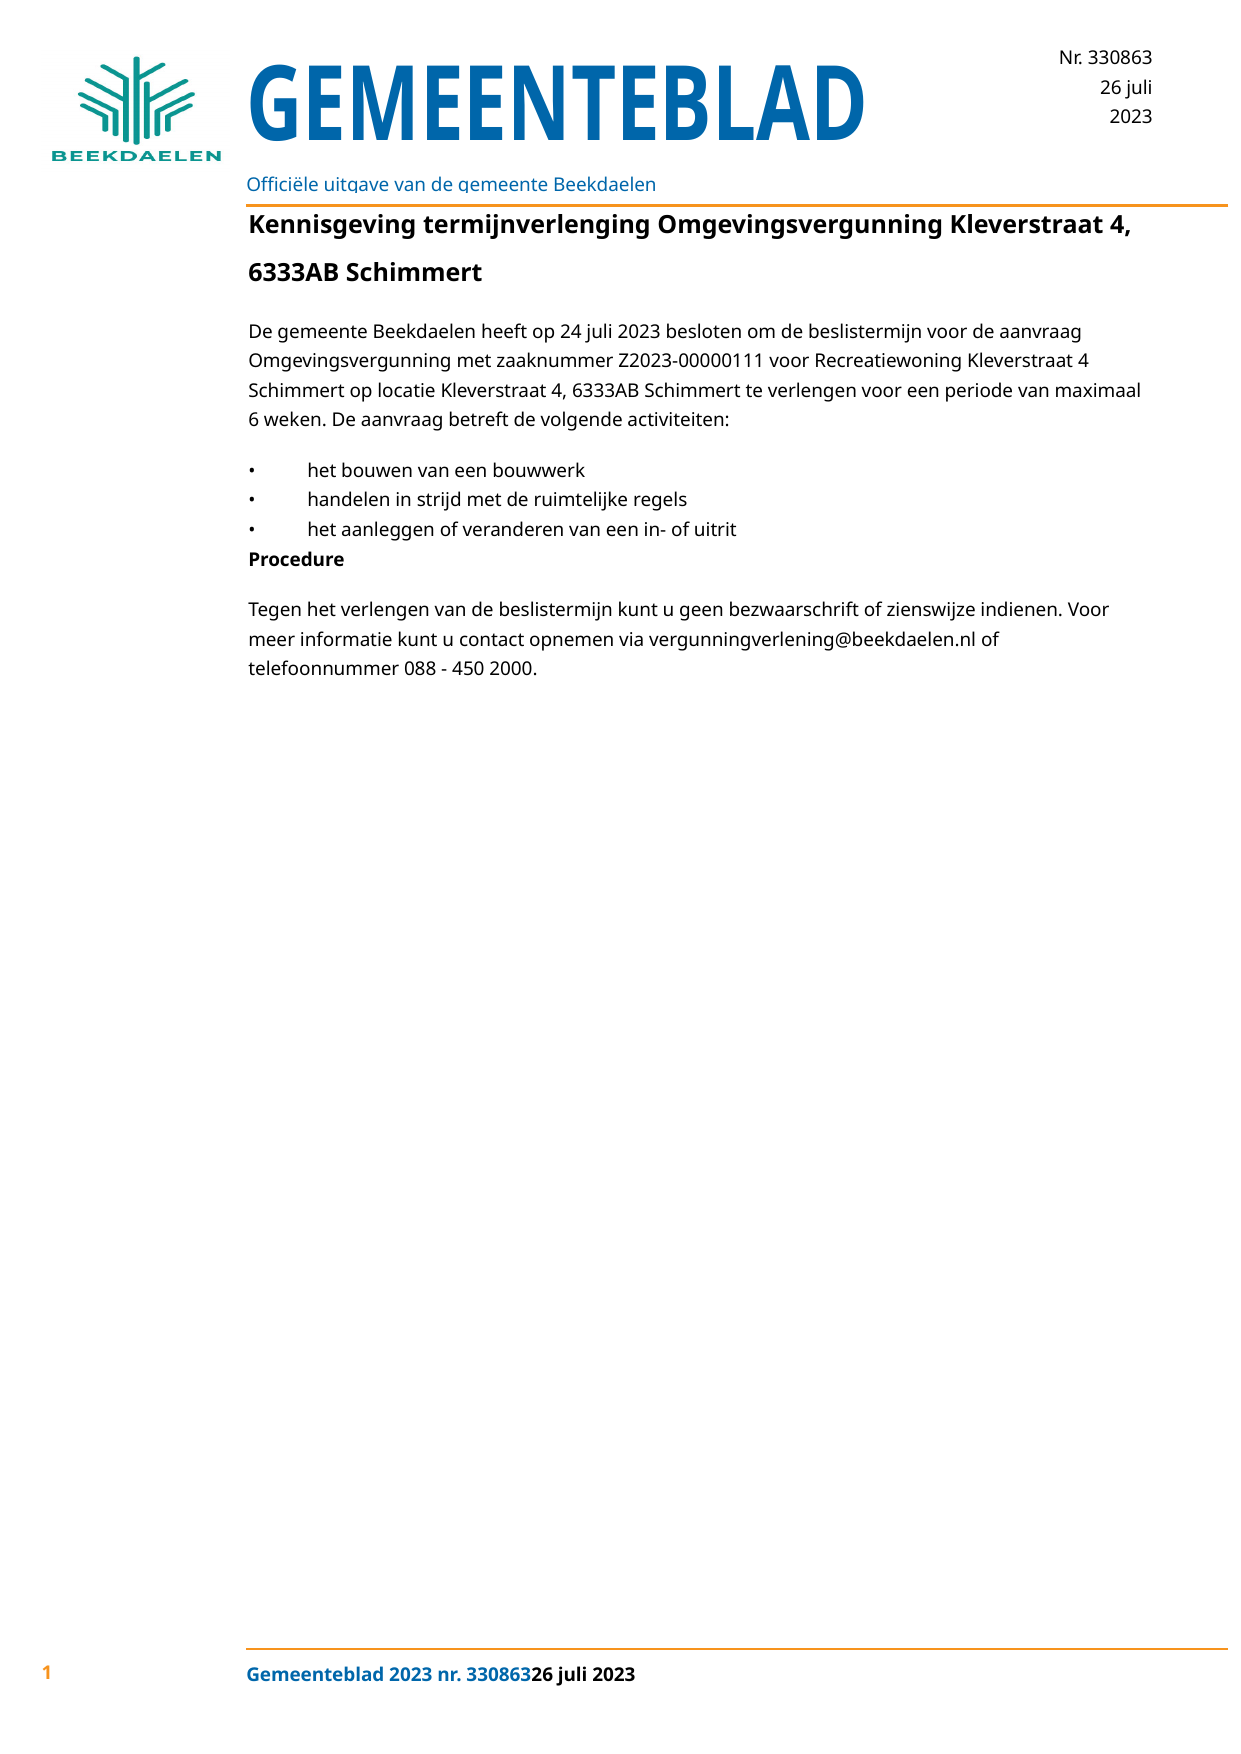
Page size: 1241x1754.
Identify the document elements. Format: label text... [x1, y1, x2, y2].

list handelen in strijd met de ruimtelijke regels [248, 487, 1152, 512]
text Procedure [248, 546, 1152, 572]
list het aanleggen of veranderen van een in- of uitrit [248, 516, 1152, 542]
text De gemeente Beekdaelen heeft op 24 juli 2023 besloten om de beslistermijn voor de aanvraag Omgevingsvergunning met zaaknummer Z2023-00000111 voor Recreatiewoning Kleverstraat 4 Schimmert op locatie Kleverstraat 4, 6333AB Schimmert te verlengen voor een periode van maximaal 6 weken. De aanvraag betreft de volgende activiteiten: [248, 318, 1152, 432]
list het bouwen van een bouwwerk [248, 457, 1152, 483]
picture [41, 47, 231, 172]
text Tegen het verlengen van de beslistermijn kunt u geen bezwaarschrift of zienswijze indienen. Voor meer informatie kunt u contact opnemen via vergunningverlening@beekdaelen.nl of telefoonnummer 088 - 450 2000. [248, 596, 1152, 681]
text Kennisgeving termijnverlenging Omgevingsvergunning Kleverstraat 4, 6333AB Schimmert [248, 207, 1152, 288]
